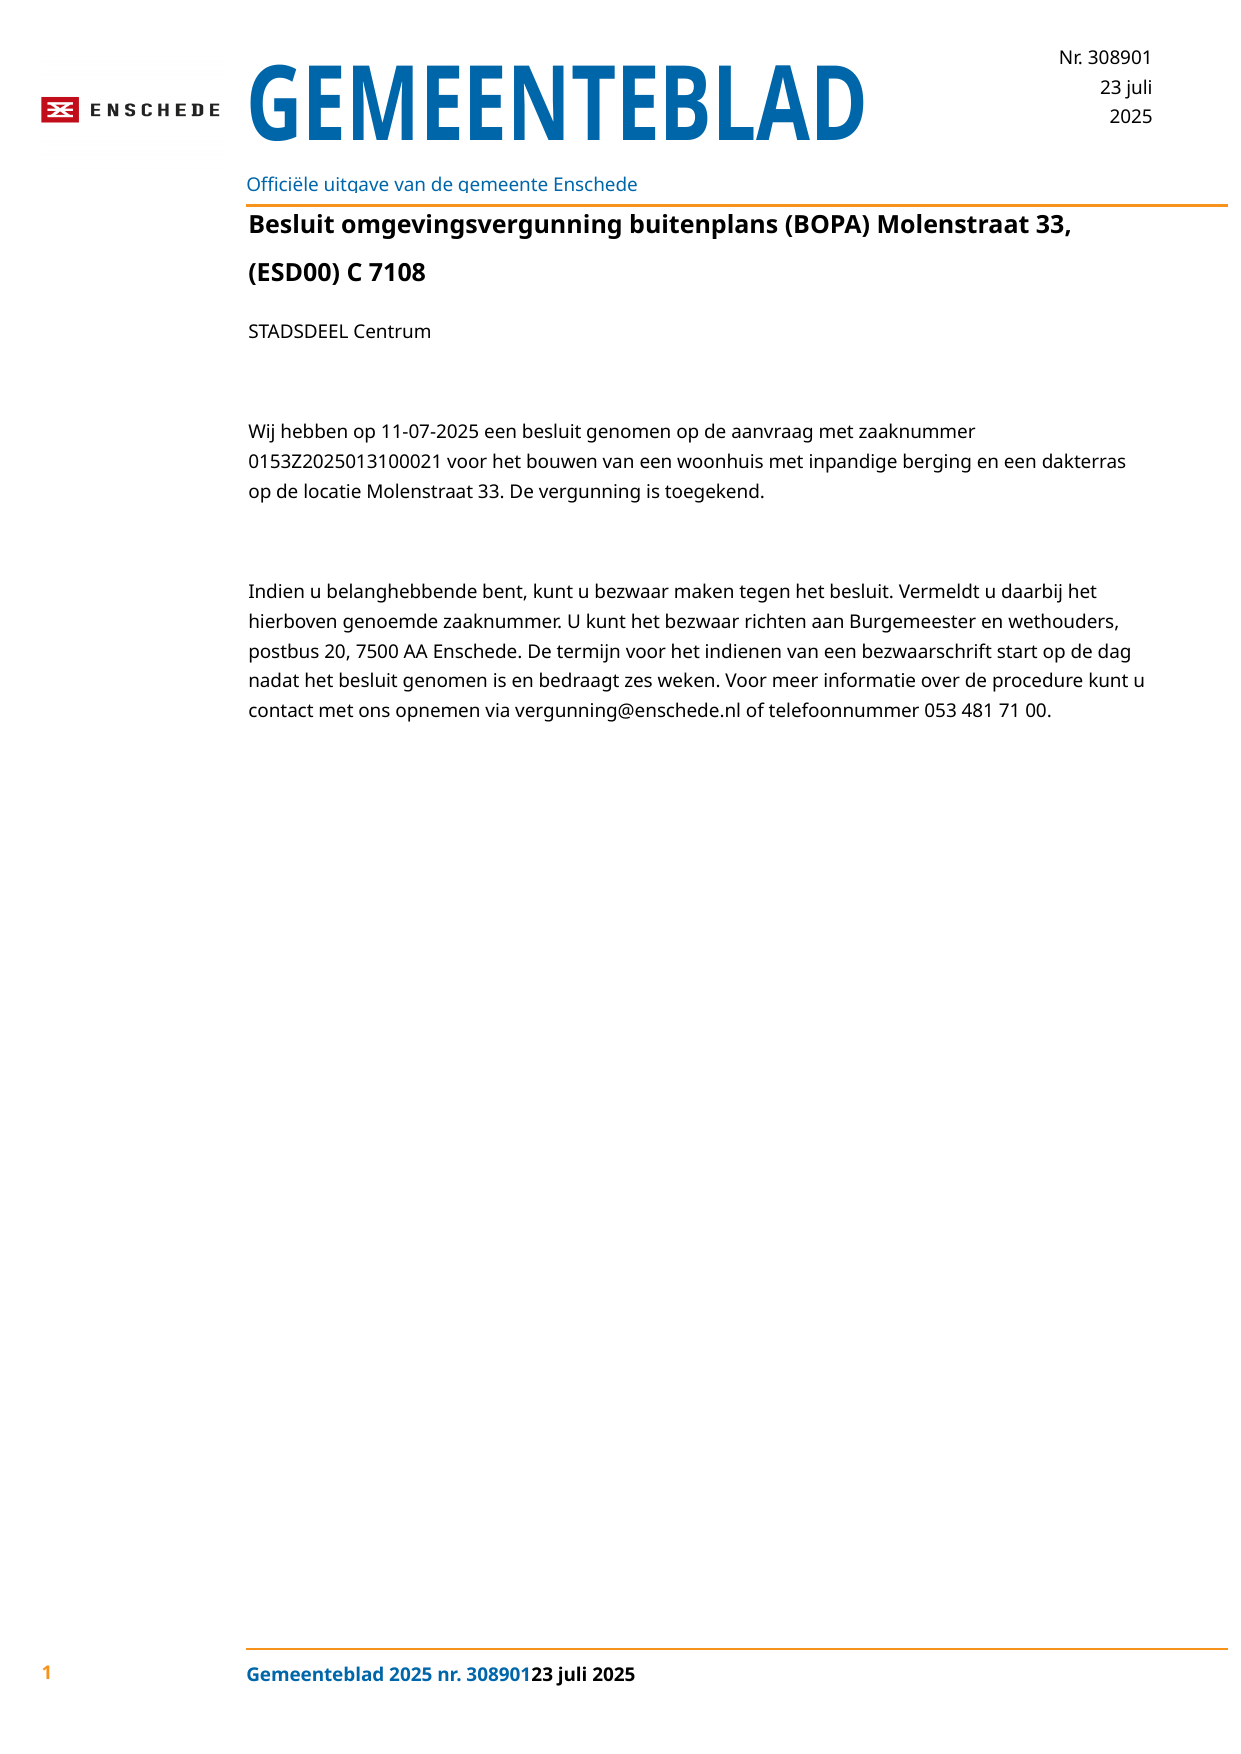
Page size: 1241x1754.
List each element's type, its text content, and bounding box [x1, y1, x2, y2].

text STADSDEEL Centrum [248, 318, 1152, 344]
text Indien u belanghebbende bent, kunt u bezwaar maken tegen het besluit. Vermeldt u daarbij het hierboven genoemde zaaknummer. U kunt het bezwaar richten aan Burgemeester en wethouders, postbus 20, 7500 AA Enschede. De termijn voor het indienen van een bezwaarschrift start op de dag nadat het besluit genomen is en bedraagt zes weken. Voor meer informatie over de procedure kunt u contact met ons opnemen via vergunning@enschede.nl of telefoonnummer 053 481 71 00. [248, 579, 1152, 723]
text Wij hebben op 11-07-2025 een besluit genomen op de aanvraag met zaaknummer 0153Z2025013100021 voor het bouwen van een woonhuis met inpandige berging en een dakterras op de locatie Molenstraat 33. De vergunning is toegekend. [248, 419, 1152, 504]
picture [41, 47, 231, 172]
text Besluit omgevingsvergunning buitenplans (BOPA) Molenstraat 33, (ESD00) C 7108 [248, 207, 1152, 288]
